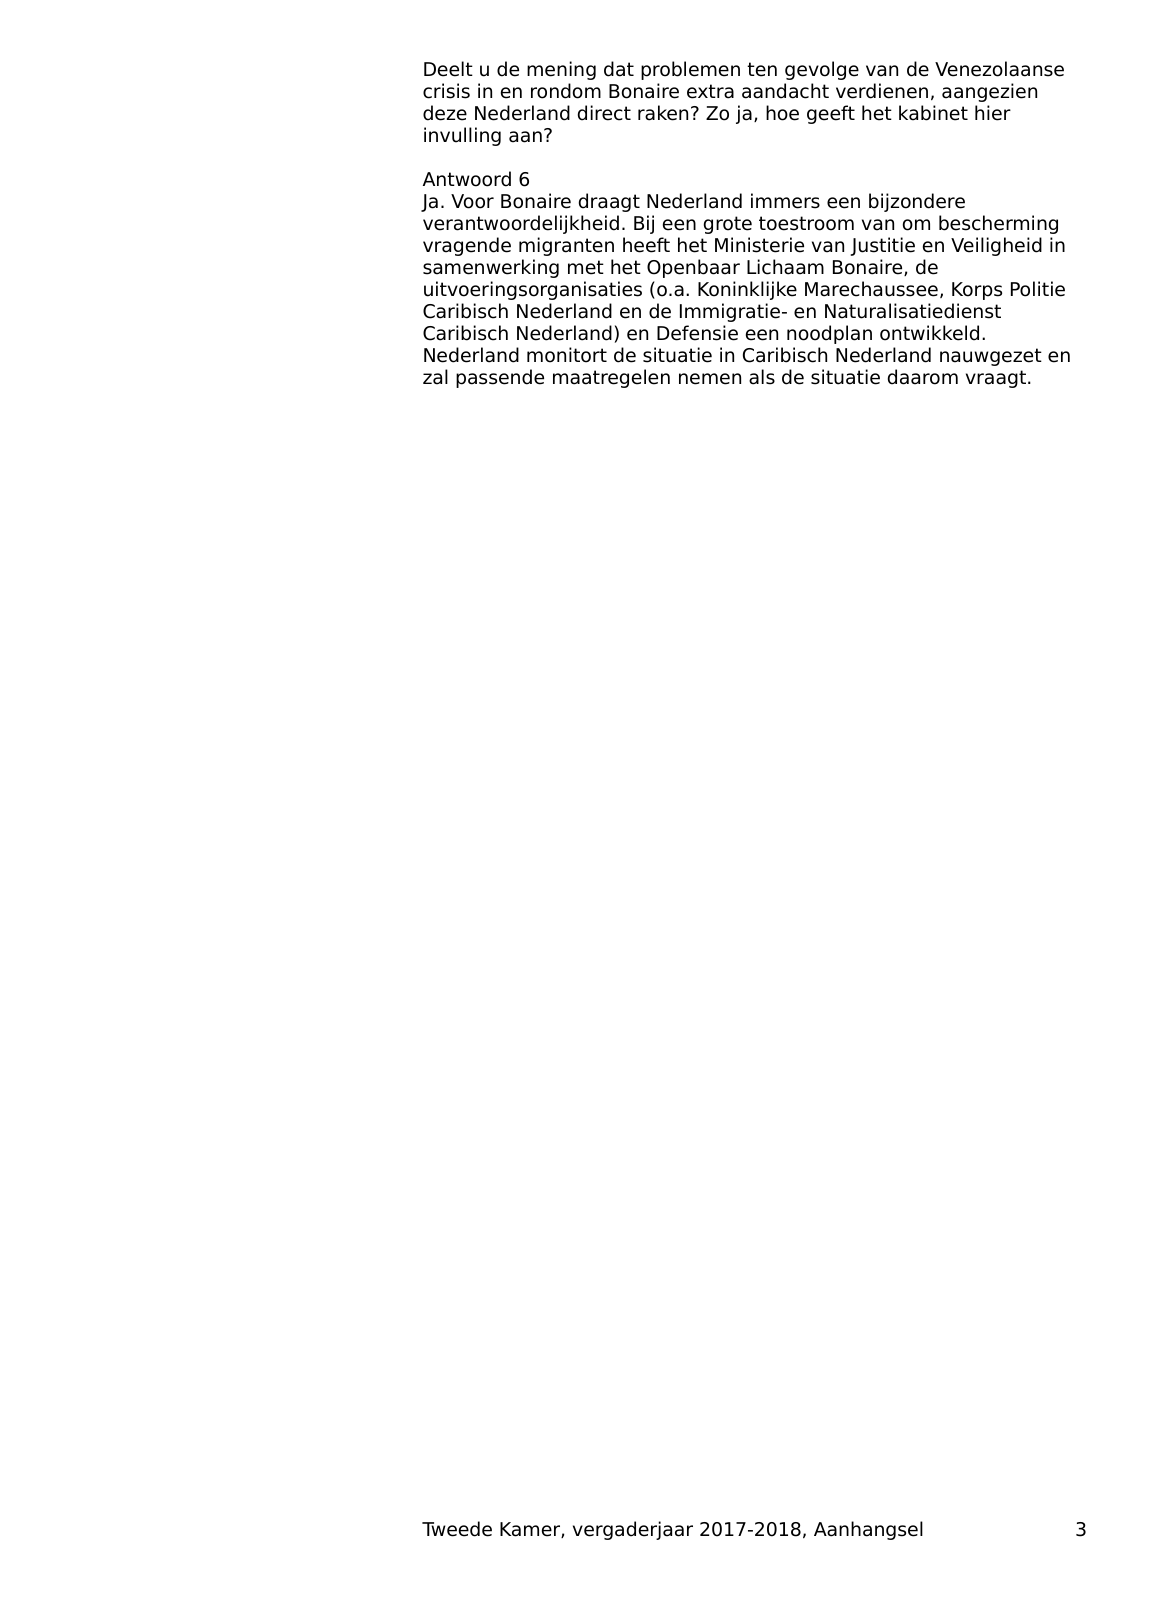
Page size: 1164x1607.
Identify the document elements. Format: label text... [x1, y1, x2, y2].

text Ja. Voor Bonaire draagt Nederland immers een bijzondere verantwoordelijkheid. Bij een grote toestroom van om bescherming vragende migranten heeft het Ministerie van Justitie en Veiligheid in samenwerking met het Openbaar Lichaam Bonaire, de uitvoeringsorganisaties (o.a. Koninklijke Marechaussee, Korps Politie Caribisch Nederland en de Immigratie- en Naturalisatiedienst Caribisch Nederland) en Defensie een noodplan ontwikkeld. Nederland monitort de situatie in Caribisch Nederland nauwgezet en zal passende maatregelen nemen als de situatie daarom vraagt. [422, 191, 1087, 389]
text Antwoord 6 [422, 169, 1087, 191]
text Deelt u de mening dat problemen ten gevolge van de Venezolaanse crisis in en rondom Bonaire extra aandacht verdienen, aangezien deze Nederland direct raken? Zo ja, hoe geeft het kabinet hier invulling aan? [422, 59, 1087, 147]
